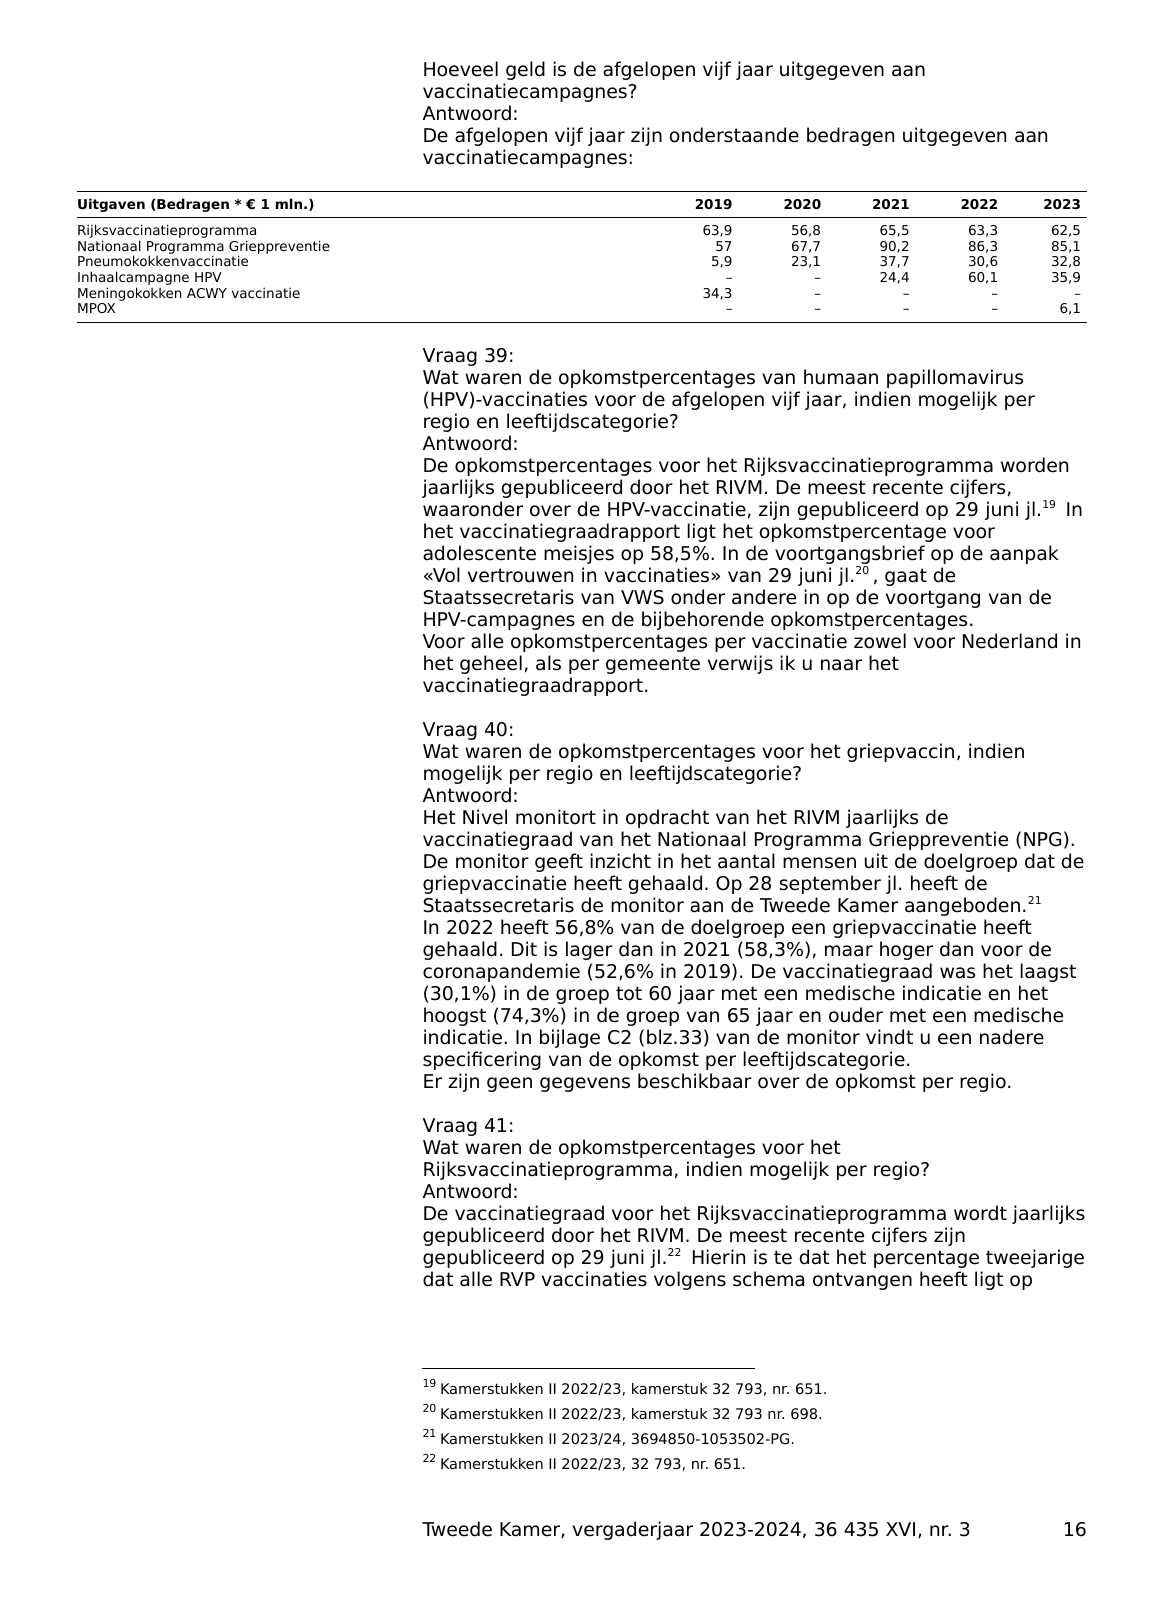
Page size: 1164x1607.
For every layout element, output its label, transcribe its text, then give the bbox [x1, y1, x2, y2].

table_cell 90,2 [827, 239, 915, 254]
text Voor alle opkomstpercentages per vaccinatie zowel voor Nederland in het geheel, als per gemeente verwijs ik u naar het vaccinatiegraadrapport. [422, 631, 1087, 697]
table_cell 57 [650, 239, 738, 254]
table_cell Pneumokokkenvaccinatie [77, 254, 649, 270]
table_cell 34,3 [650, 286, 738, 301]
text In 2022 heeft 56,8% van de doelgroep een griepvaccinatie heeft gehaald. Dit is lager dan in 2021 (58,3%), maar hoger dan voor de coronapandemie (52,6% in 2019). De vaccinatiegraad was het laagst (30,1%) in de groep tot 60 jaar met een medische indicatie en het hoogst (74,3%) in de groep van 65 jaar en ouder met een medische indicatie. In bijlage C2 (blz.33) van de monitor vindt u een nadere specificering van de opkomst per leeftijdscategorie. [422, 917, 1087, 1071]
table_cell 56,8 [738, 218, 827, 238]
text Er zijn geen gegevens beschikbaar over de opkomst per regio. [422, 1071, 1087, 1092]
table_cell – [738, 286, 827, 301]
table_cell 6,1 [1004, 301, 1087, 322]
table_cell 85,1 [1004, 239, 1087, 254]
text Antwoord: [422, 433, 1087, 455]
table_cell Meningokokken ACWY vaccinatie [77, 286, 649, 301]
table_cell – [915, 301, 1004, 322]
text Kamerstukken II 2023/24, 3694850-1053502-PG. [422, 1427, 1087, 1449]
table_cell 60,1 [915, 270, 1004, 286]
table_cell – [738, 301, 827, 322]
table_header 2023 [1004, 192, 1087, 217]
table_cell 24,4 [827, 270, 915, 286]
table_cell – [738, 270, 827, 286]
table_header 2020 [738, 192, 827, 217]
table_cell 65,5 [827, 218, 915, 238]
text Wat waren de opkomstpercentages voor het griepvaccin, indien mogelijk per regio en leeftijdscategorie? [422, 741, 1087, 785]
table_cell – [650, 270, 738, 286]
text Kamerstukken II 2022/23, 32 793, nr. 651. [422, 1452, 1087, 1474]
table_cell 23,1 [738, 254, 827, 270]
table_cell 63,9 [650, 218, 738, 238]
table_cell 86,3 [915, 239, 1004, 254]
text Hoeveel geld is de afgelopen vijf jaar uitgegeven aan vaccinatiecampagnes? [422, 59, 1087, 103]
text Wat waren de opkomstpercentages voor het Rijksvaccinatieprogramma, indien mogelijk per regio? [422, 1137, 1087, 1181]
text Kamerstukken II 2022/23, kamerstuk 32 793 nr. 698. [422, 1402, 1087, 1424]
text Wat waren de opkomstpercentages van humaan papillomavirus (HPV)-vaccinaties voor de afgelopen vijf jaar, indien mogelijk per regio en leeftijdscategorie? [422, 367, 1087, 433]
table_cell – [827, 286, 915, 301]
text Antwoord: [422, 785, 1087, 807]
table_cell 63,3 [915, 218, 1004, 238]
text Antwoord: [422, 103, 1087, 125]
text Het Nivel monitort in opdracht van het RIVM jaarlijks de vaccinatiegraad van het Nationaal Programma Grieppreventie (NPG). De monitor geeft inzicht in het aantal mensen uit de doelgroep dat de griepvaccinatie heeft gehaald. Op 28 september jl. heeft de Staatssecretaris de monitor aan de Tweede Kamer aangeboden. [422, 807, 1087, 917]
text De afgelopen vijf jaar zijn onderstaande bedragen uitgegeven aan vaccinatiecampagnes: [422, 125, 1087, 169]
text Vraag 40: [422, 719, 1087, 741]
table_cell MPOX [77, 301, 649, 322]
table_cell Nationaal Programma Grieppreventie [77, 239, 649, 254]
table_header Uitgaven (Bedragen * € 1 mln.) [77, 192, 649, 217]
text Antwoord: [422, 1181, 1087, 1203]
table_cell – [915, 286, 1004, 301]
text Kamerstukken II 2022/23, kamerstuk 32 793, nr. 651. [422, 1377, 1087, 1399]
table_cell Inhaalcampagne HPV [77, 270, 649, 286]
table_cell – [650, 301, 738, 322]
text De opkomstpercentages voor het Rijksvaccinatieprogramma worden jaarlijks gepubliceerd door het RIVM. De meest recente cijfers, waaronder over de HPV-vaccinatie, zijn gepubliceerd op 29 juni jl. In het vaccinatiegraadrapport ligt het opkomstpercentage voor adolescente meisjes op 58,5%. In de voortgangsbrief op de aanpak «Vol vertrouwen in vaccinaties» van 29 juni jl., gaat de Staatssecretaris van VWS onder andere in op de voortgang van de HPV-campagnes en de bijbehorende opkomstpercentages. [422, 455, 1087, 631]
table_cell 30,6 [915, 254, 1004, 270]
table_cell 32,8 [1004, 254, 1087, 270]
table_cell 62,5 [1004, 218, 1087, 238]
text Vraag 39: [422, 345, 1087, 367]
table_cell Rijksvaccinatieprogramma [77, 218, 649, 238]
table_cell 37,7 [827, 254, 915, 270]
table_cell 5,9 [650, 254, 738, 270]
table_header 2019 [650, 192, 738, 217]
table_cell 67,7 [738, 239, 827, 254]
table_header 2021 [827, 192, 915, 217]
text Vraag 41: [422, 1115, 1087, 1137]
table_cell 35,9 [1004, 270, 1087, 286]
table_cell – [827, 301, 915, 322]
table_cell – [1004, 286, 1087, 301]
table_header 2022 [915, 192, 1004, 217]
text De vaccinatiegraad voor het Rijksvaccinatieprogramma wordt jaarlijks gepubliceerd door het RIVM. De meest recente cijfers zijn gepubliceerd op 29 juni jl. Hierin is te dat het percentage tweejarige dat alle RVP vaccinaties volgens schema ontvangen heeft ligt op [422, 1203, 1087, 1291]
